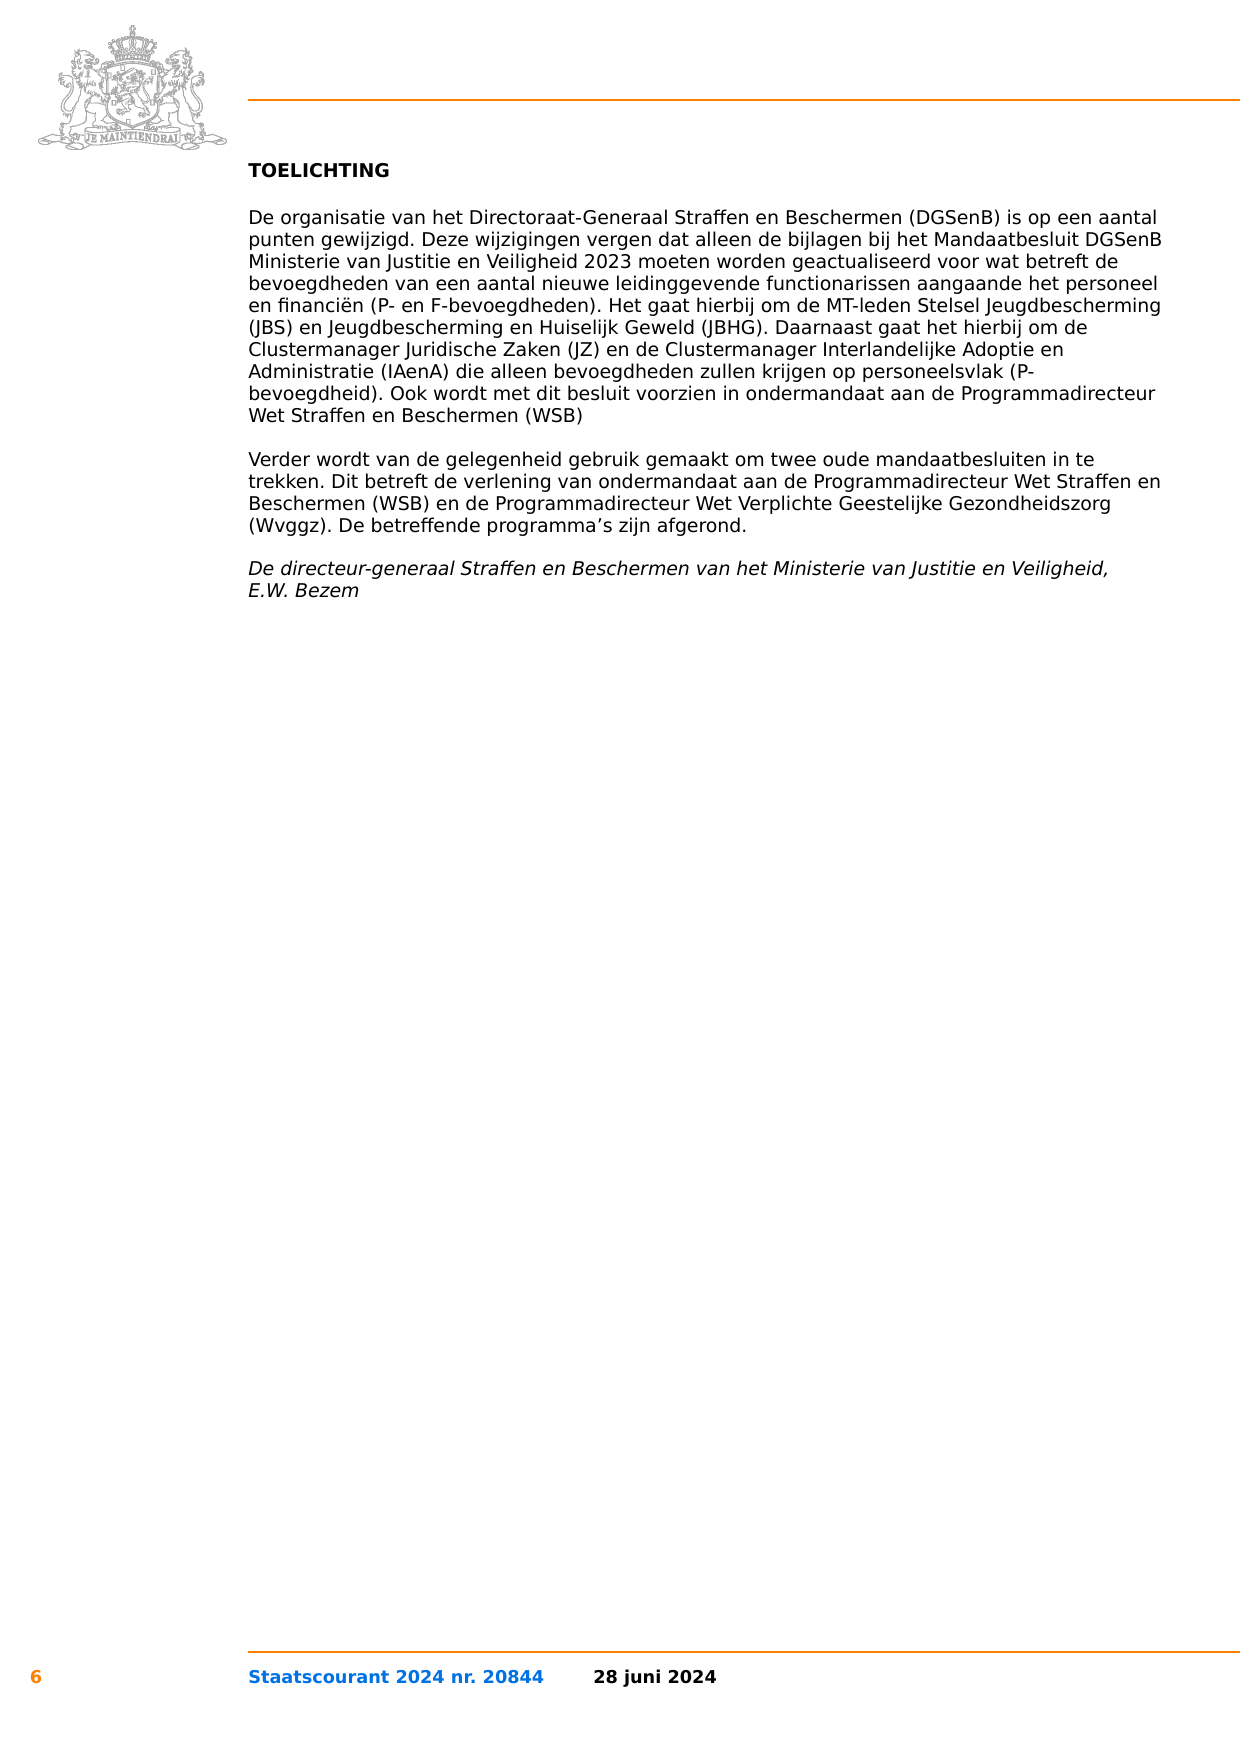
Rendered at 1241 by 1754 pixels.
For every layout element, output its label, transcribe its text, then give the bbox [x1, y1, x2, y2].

subtitle TOELICHTING [248, 160, 1163, 182]
text De organisatie van het Directoraat-Generaal Straffen en Beschermen (DGSenB) is op een aantal punten gewijzigd. Deze wijzigingen vergen dat alleen de bijlagen bij het Mandaatbesluit DGSenB Ministerie van Justitie en Veiligheid 2023 moeten worden geactualiseerd voor wat betreft de bevoegdheden van een aantal nieuwe leidinggevende functionarissen aangaande het personeel en financiën (P- en F-bevoegdheden). Het gaat hierbij om de MT-leden Stelsel Jeugdbescherming (JBS) en Jeugdbescherming en Huiselijk Geweld (JBHG). Daarnaast gaat het hierbij om de Clustermanager Juridische Zaken (JZ) en de Clustermanager Interlandelijke Adoptie en Administratie (IAenA) die alleen bevoegdheden zullen krijgen op personeelsvlak (P-bevoegdheid). Ook wordt met dit besluit voorzien in ondermandaat aan de Programmadirecteur Wet Straffen en Beschermen (WSB) [248, 207, 1163, 427]
text Verder wordt van de gelegenheid gebruik gemaakt om twee oude mandaatbesluiten in te trekken. Dit betreft de verlening van ondermandaat aan de Programmadirecteur Wet Straffen en Beschermen (WSB) en de Programmadirecteur Wet Verplichte Geestelijke Gezondheidszorg (Wvggz). De betreffende programma’s zijn afgerond. [248, 448, 1163, 536]
text De directeur-generaal Straffen en Beschermen van het Ministerie van Justitie en Veiligheid, E.W. Bezem [248, 558, 1163, 602]
picture [38, 25, 227, 150]
